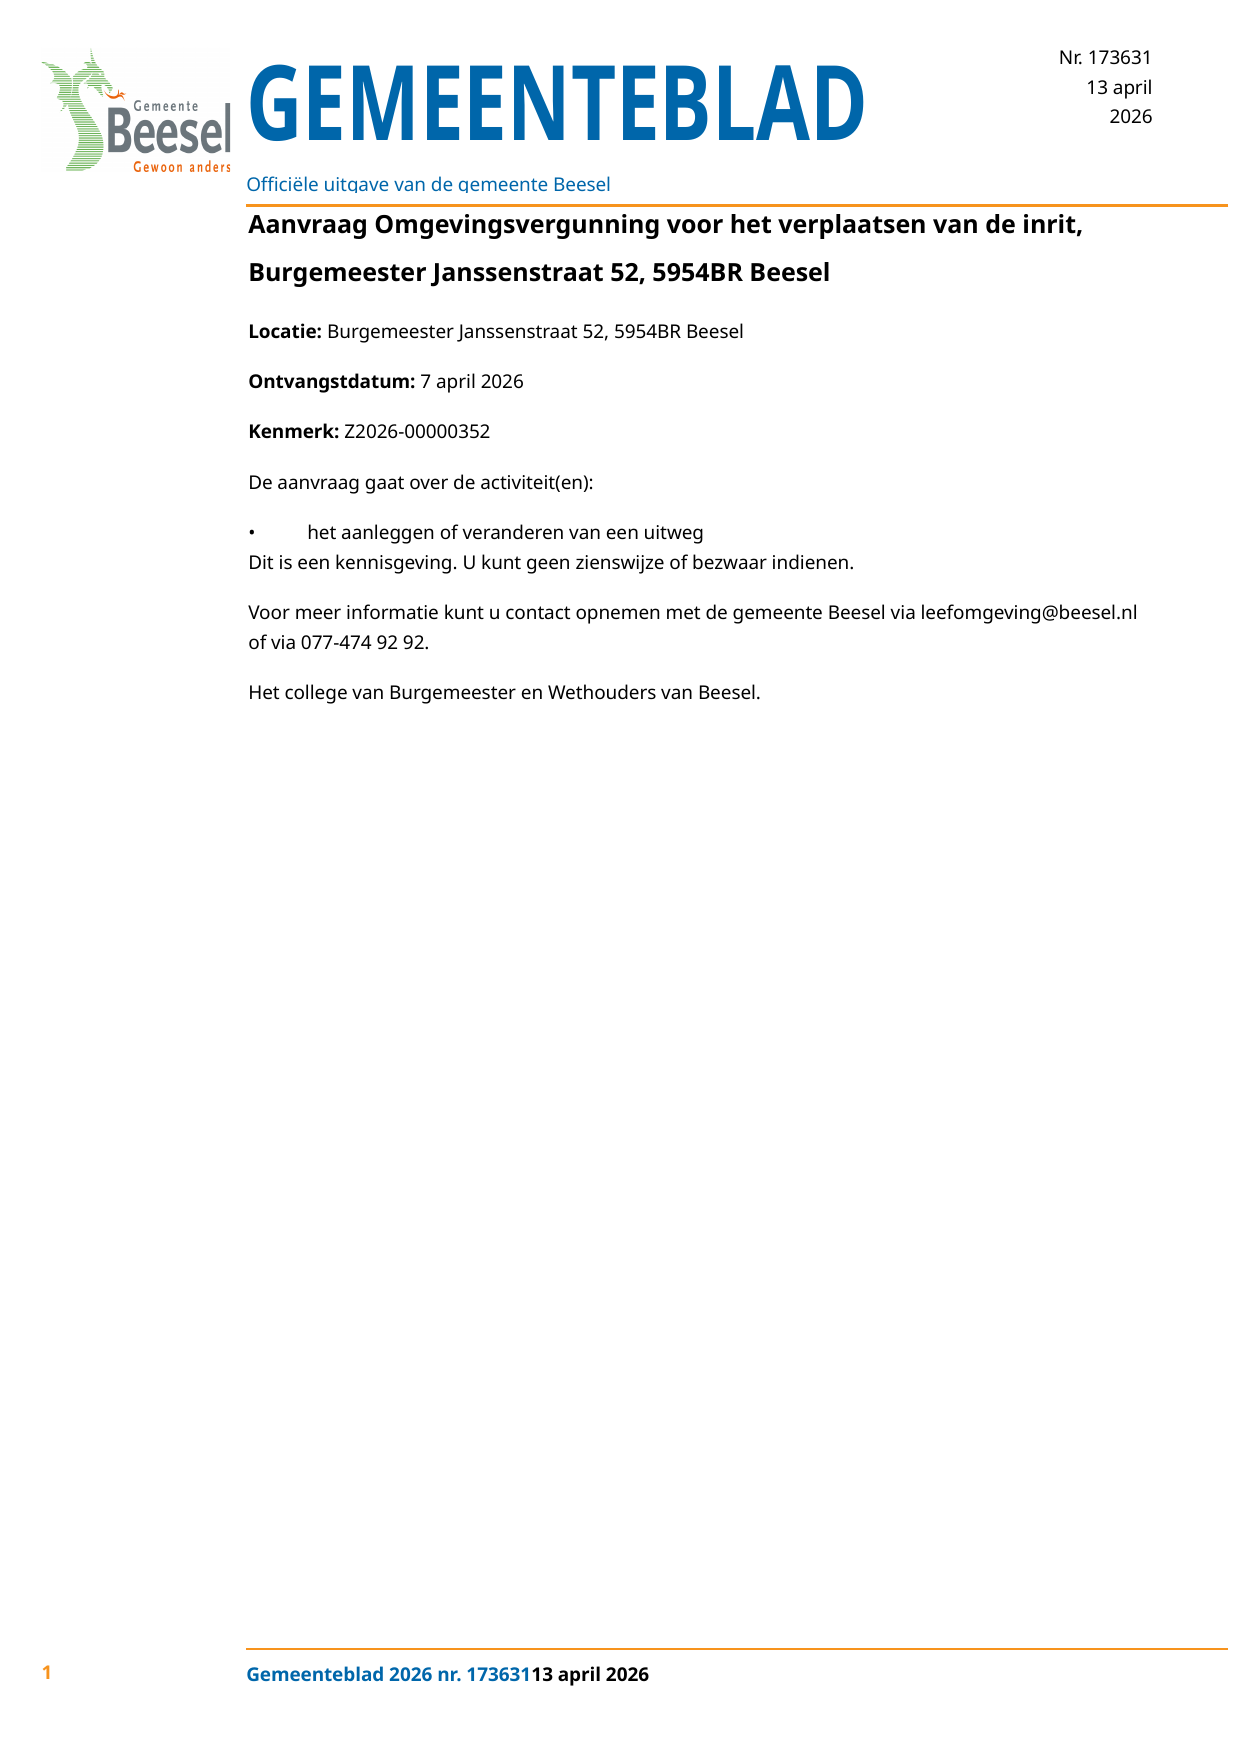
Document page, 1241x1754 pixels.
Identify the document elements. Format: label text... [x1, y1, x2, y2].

text De aanvraag gaat over de activiteit(en): [248, 469, 1152, 495]
text Aanvraag Omgevingsvergunning voor het verplaatsen van de inrit, Burgemeester Janssenstraat 52, 5954BR Beesel [248, 207, 1152, 288]
list het aanleggen of veranderen van een uitweg [248, 519, 1152, 545]
picture [41, 47, 231, 172]
text Voor meer informatie kunt u contact opnemen met de gemeente Beesel via leefomgeving@beesel.nl of via 077-474 92 92. [248, 599, 1152, 655]
text Ontvangstdatum: 7 april 2026 [248, 368, 1152, 394]
text Locatie: Burgemeester Janssenstraat 52, 5954BR Beesel [248, 318, 1152, 344]
text Het college van Burgemeester en Wethouders van Beesel. [248, 679, 1152, 705]
text Kenmerk: Z2026-00000352 [248, 419, 1152, 444]
text Dit is een kennisgeving. U kunt geen zienswijze of bezwaar indienen. [248, 549, 1152, 575]
